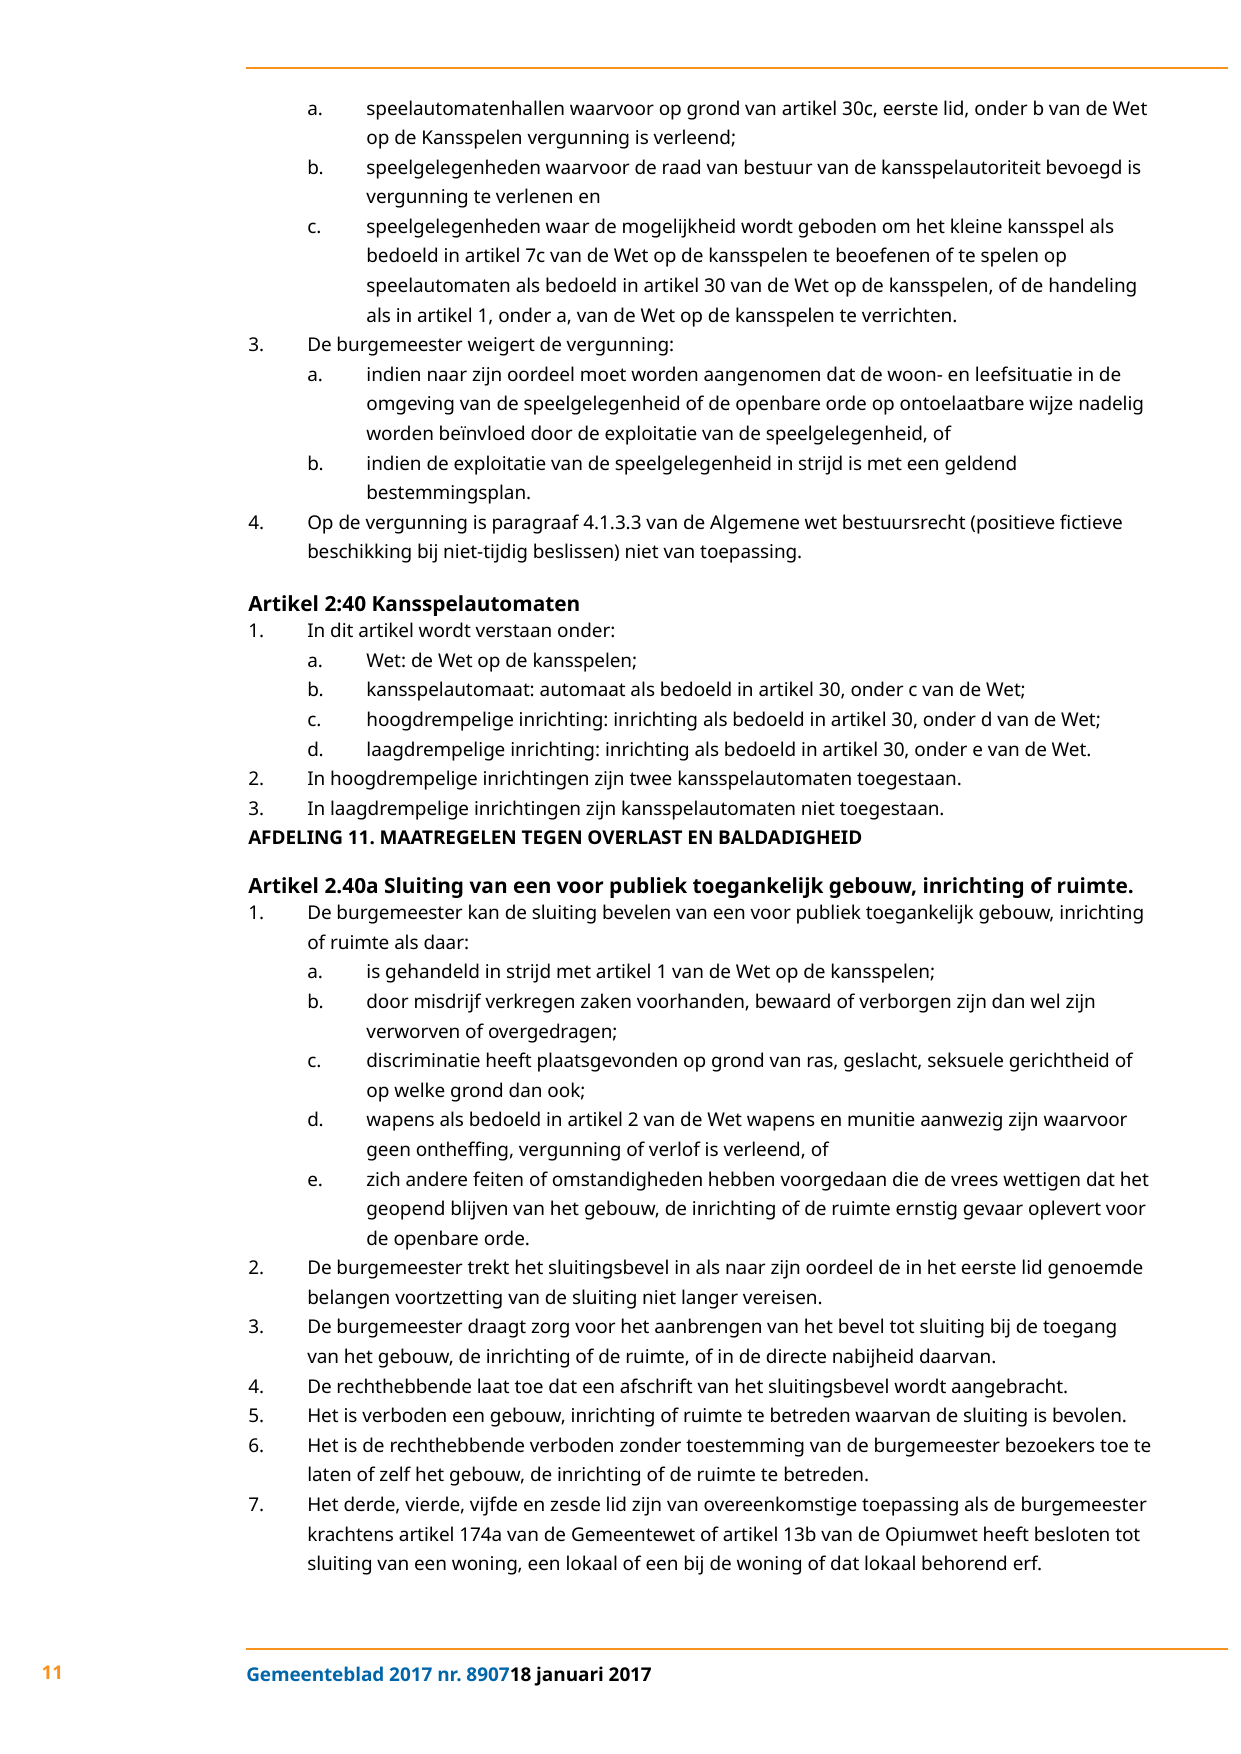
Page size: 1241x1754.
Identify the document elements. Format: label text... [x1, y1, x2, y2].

list indien de exploitatie van de speelgelegenheid in strijd is met een geldend bestemmingsplan. [307, 450, 1152, 505]
list Op de vergunning is paragraaf 4.1.3.3 van de Algemene wet bestuursrecht (positieve fictieve beschikking bij niet-tijdig beslissen) niet van toepassing. [248, 509, 1152, 564]
list De burgemeester kan de sluiting bevelen van een voor publiek toegankelijk gebouw, inrichting of ruimte als daar: [248, 899, 1152, 955]
list is gehandeld in strijd met artikel 1 van de Wet op de kansspelen; [307, 959, 1152, 984]
list De burgemeester weigert de vergunning: [248, 331, 1152, 357]
list zich andere feiten of omstandigheden hebben voorgedaan die de vrees wettigen dat het geopend blijven van het gebouw, de inrichting of de ruimte ernstig gevaar oplevert voor de openbare orde. [307, 1166, 1152, 1251]
list indien naar zijn oordeel moet worden aangenomen dat de woon- en leefsituatie in de omgeving van de speelgelegenheid of de openbare orde op ontoelaatbare wijze nadelig worden beïnvloed door de exploitatie van de speelgelegenheid, of [307, 361, 1152, 446]
list wapens als bedoeld in artikel 2 van de Wet wapens en munitie aanwezig zijn waarvoor geen ontheffing, vergunning of verlof is verleend, of [307, 1107, 1152, 1162]
picture [41, 47, 231, 172]
list De burgemeester trekt het sluitingsbevel in als naar zijn oordeel de in het eerste lid genoemde belangen voortzetting van de sluiting niet langer vereisen. [248, 1254, 1152, 1310]
list De burgemeester draagt zorg voor het aanbrengen van het bevel tot sluiting bij de toegang van het gebouw, de inrichting of de ruimte, of in de directe nabijheid daarvan. [248, 1314, 1152, 1369]
list speelgelegenheden waar de mogelijkheid wordt geboden om het kleine kansspel als bedoeld in artikel 7c van de Wet op de kansspelen te beoefenen of te spelen op speelautomaten als bedoeld in artikel 30 van de Wet op de kansspelen, of de handeling als in artikel 1, onder a, van de Wet op de kansspelen te verrichten. [307, 213, 1152, 328]
list Het is verboden een gebouw, inrichting of ruimte te betreden waarvan de sluiting is bevolen. [248, 1402, 1152, 1428]
list In laagdrempelige inrichtingen zijn kansspelautomaten niet toegestaan. [248, 795, 1152, 821]
list Het is de rechthebbende verboden zonder toestemming van de burgemeester bezoekers toe te laten of zelf het gebouw, de inrichting of de ruimte te betreden. [248, 1432, 1152, 1487]
list De rechthebbende laat toe dat een afschrift van het sluitingsbevel wordt aangebracht. [248, 1373, 1152, 1398]
list Het derde, vierde, vijfde en zesde lid zijn van overeenkomstige toepassing als de burgemeester krachtens artikel 174a van de Gemeentewet of artikel 13b van de Opiumwet heeft besloten tot sluiting van een woning, een lokaal of een bij de woning of dat lokaal behorend erf. [248, 1491, 1152, 1576]
list speelautomatenhallen waarvoor op grond van artikel 30c, eerste lid, onder b van de Wet op de Kansspelen vergunning is verleend; [307, 95, 1152, 150]
text Artikel 2.40a Sluiting van een voor publiek toegankelijk gebouw, inrichting of ruimte. [248, 871, 1152, 899]
list laagdrempelige inrichting: inrichting als bedoeld in artikel 30, onder e van de Wet. [307, 736, 1152, 761]
list In dit artikel wordt verstaan onder: [248, 617, 1152, 643]
text AFDELING 11. MAATREGELEN TEGEN OVERLAST EN BALDADIGHEID [248, 824, 1152, 850]
list speelgelegenheden waarvoor de raad van bestuur van de kansspelautoriteit bevoegd is vergunning te verlenen en [307, 154, 1152, 209]
list In hoogdrempelige inrichtingen zijn twee kansspelautomaten toegestaan. [248, 765, 1152, 791]
list Wet: de Wet op de kansspelen; [307, 647, 1152, 673]
list discriminatie heeft plaatsgevonden op grond van ras, geslacht, seksuele gerichtheid of op welke grond dan ook; [307, 1047, 1152, 1103]
list hoogdrempelige inrichting: inrichting als bedoeld in artikel 30, onder d van de Wet; [307, 706, 1152, 732]
text Artikel 2:40 Kansspelautomaten [248, 589, 1152, 617]
list door misdrijf verkregen zaken voorhanden, bewaard of verborgen zijn dan wel zijn verworven of overgedragen; [307, 988, 1152, 1043]
list kansspelautomaat: automaat als bedoeld in artikel 30, onder c van de Wet; [307, 677, 1152, 702]
